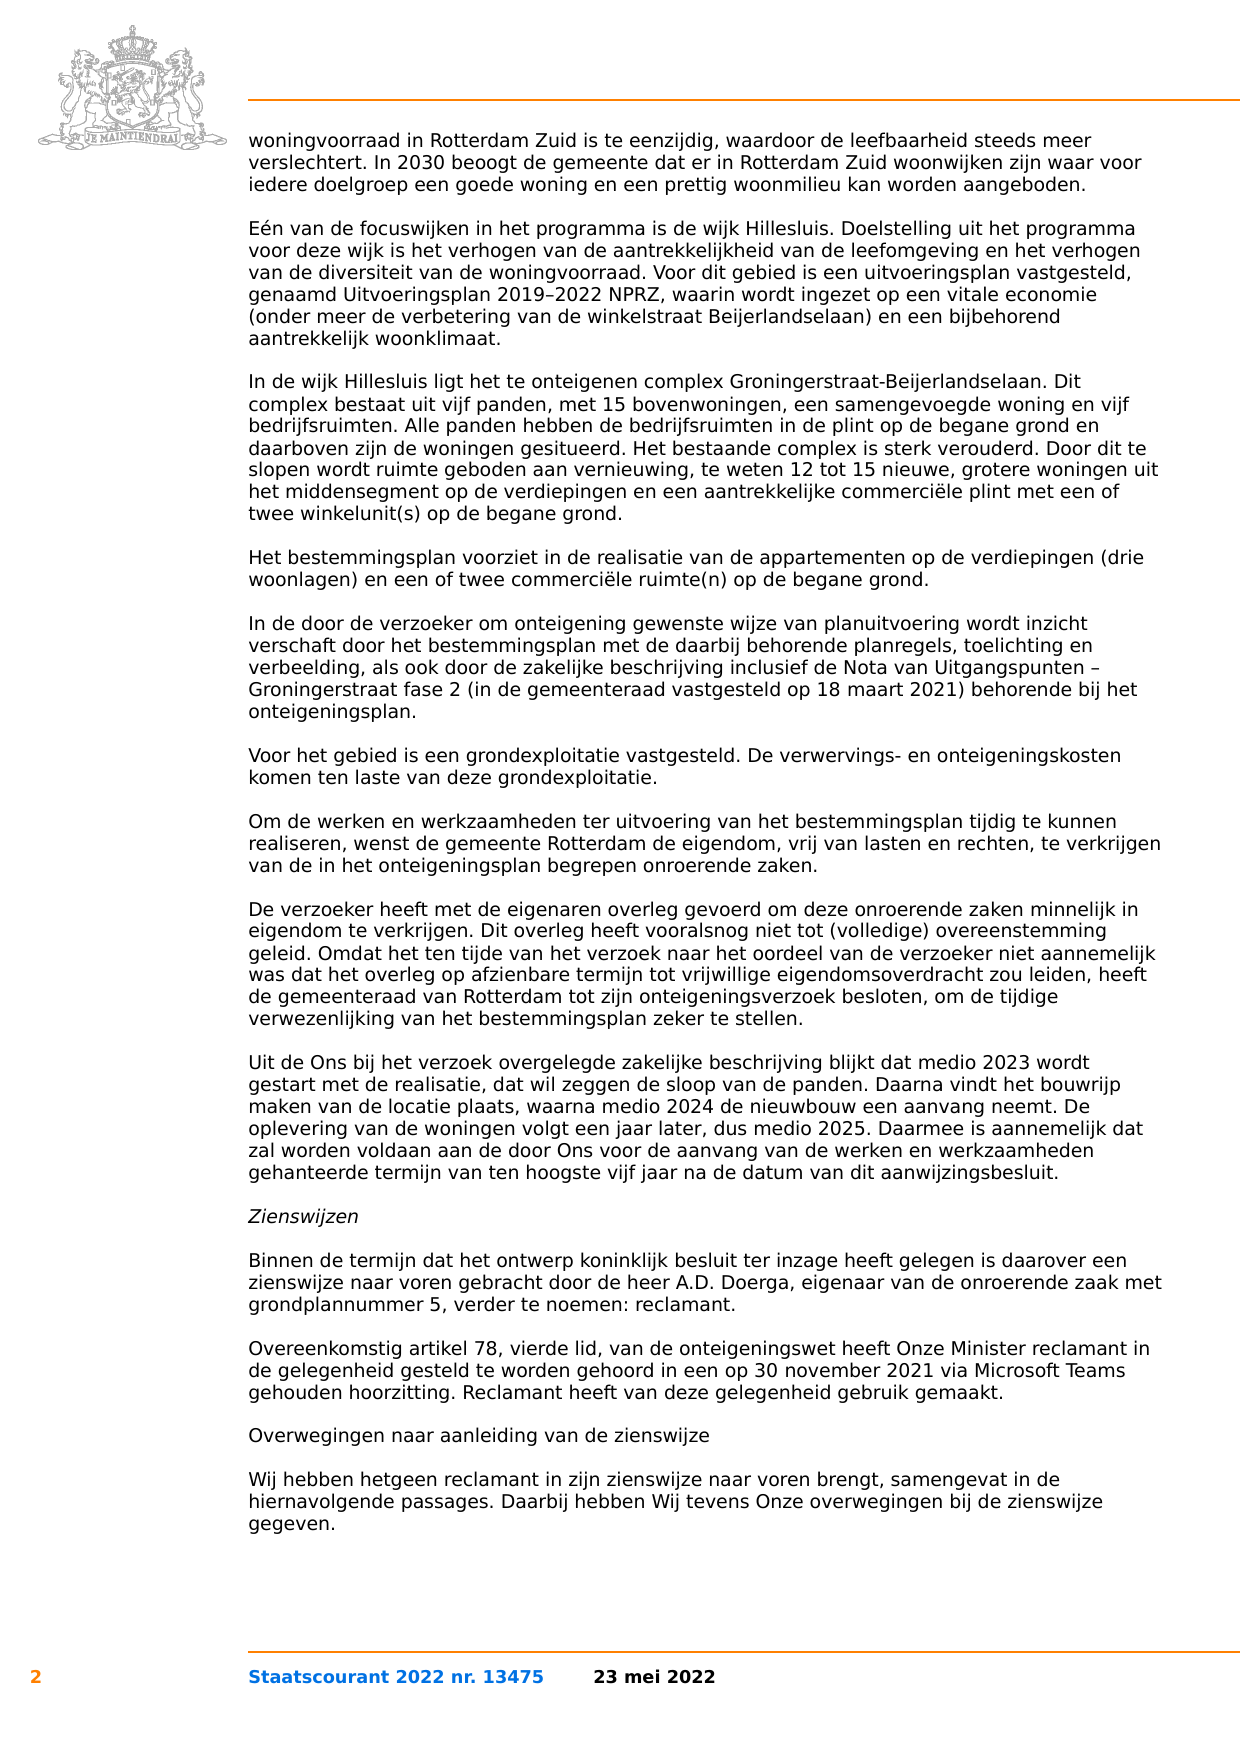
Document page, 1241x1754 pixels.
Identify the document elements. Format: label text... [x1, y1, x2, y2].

text Uit de Ons bij het verzoek overgelegde zakelijke beschrijving blijkt dat medio 2023 wordt gestart met de realisatie, dat wil zeggen de sloop van de panden. Daarna vindt het bouwrijp maken van de locatie plaats, waarna medio 2024 de nieuwbouw een aanvang neemt. De oplevering van de woningen volgt een jaar later, dus medio 2025. Daarmee is aannemelijk dat zal worden voldaan aan de door Ons voor de aanvang van de werken en werkzaamheden gehanteerde termijn van ten hoogste vijf jaar na de datum van dit aanwijzingsbesluit. [248, 1052, 1163, 1184]
text Voor het gebied is een grondexploitatie vastgesteld. De verwervings- en onteigeningskosten komen ten laste van deze grondexploitatie. [248, 745, 1163, 789]
text In de wijk Hillesluis ligt het te onteigenen complex Groningerstraat-Beijerlandselaan. Dit complex bestaat uit vijf panden, met 15 bovenwoningen, een samengevoegde woning en vijf bedrijfsruimten. Alle panden hebben de bedrijfsruimten in de plint op de begane grond en daarboven zijn de woningen gesitueerd. Het bestaande complex is sterk verouderd. Door dit te slopen wordt ruimte geboden aan vernieuwing, te weten 12 tot 15 nieuwe, grotere woningen uit het middensegment op de verdiepingen en een aantrekkelijke commerciële plint met een of twee winkelunit(s) op de begane grond. [248, 371, 1163, 525]
text Overeenkomstig artikel 78, vierde lid, van de onteigeningswet heeft Onze Minister reclamant in de gelegenheid gesteld te worden gehoord in een op 30 november 2021 via Microsoft Teams gehouden hoorzitting. Reclamant heeft van deze gelegenheid gebruik gemaakt. [248, 1338, 1163, 1403]
text De verzoeker heeft met de eigenaren overleg gevoerd om deze onroerende zaken minnelijk in eigendom te verkrijgen. Dit overleg heeft vooralsnog niet tot (volledige) overeenstemming geleid. Omdat het ten tijde van het verzoek naar het oordeel van de verzoeker niet aannemelijk was dat het overleg op afzienbare termijn tot vrijwillige eigendomsoverdracht zou leiden, heeft de gemeenteraad van Rotterdam tot zijn onteigeningsverzoek besloten, om de tijdige verwezenlijking van het bestemmingsplan zeker te stellen. [248, 898, 1163, 1030]
text woningvoorraad in Rotterdam Zuid is te eenzijdig, waardoor de leefbaarheid steeds meer verslechtert. In 2030 beoogt de gemeente dat er in Rotterdam Zuid woonwijken zijn waar voor iedere doelgroep een goede woning en een prettig woonmilieu kan worden aangeboden. [248, 130, 1163, 196]
text In de door de verzoeker om onteigening gewenste wijze van planuitvoering wordt inzicht verschaft door het bestemmingsplan met de daarbij behorende planregels, toelichting en verbeelding, als ook door de zakelijke beschrijving inclusief de Nota van Uitgangspunten – Groningerstraat fase 2 (in de gemeenteraad vastgesteld op 18 maart 2021) behorende bij het onteigeningsplan. [248, 613, 1163, 723]
text Het bestemmingsplan voorziet in de realisatie van de appartementen op de verdiepingen (drie woonlagen) en een of twee commerciële ruimte(n) op de begane grond. [248, 547, 1163, 591]
picture [38, 25, 227, 150]
text Binnen de termijn dat het ontwerp koninklijk besluit ter inzage heeft gelegen is daarover een zienswijze naar voren gebracht door de heer A.D. Doerga, eigenaar van de onroerende zaak met grondplannummer 5, verder te noemen: reclamant. [248, 1250, 1163, 1316]
subtitle Zienswijzen [248, 1206, 1163, 1228]
text Overwegingen naar aanleiding van de zienswijze [248, 1425, 1163, 1447]
text Wij hebben hetgeen reclamant in zijn zienswijze naar voren brengt, samengevat in de hiernavolgende passages. Daarbij hebben Wij tevens Onze overwegingen bij de zienswijze gegeven. [248, 1469, 1163, 1535]
text Om de werken en werkzaamheden ter uitvoering van het bestemmingsplan tijdig te kunnen realiseren, wenst de gemeente Rotterdam de eigendom, vrij van lasten en rechten, te verkrijgen van de in het onteigeningsplan begrepen onroerende zaken. [248, 811, 1163, 877]
text Eén van de focuswijken in het programma is de wijk Hillesluis. Doelstelling uit het programma voor deze wijk is het verhogen van de aantrekkelijkheid van de leefomgeving en het verhogen van de diversiteit van de woningvoorraad. Voor dit gebied is een uitvoeringsplan vastgesteld, genaamd Uitvoeringsplan 2019–2022 NPRZ, waarin wordt ingezet op een vitale economie (onder meer de verbetering van de winkelstraat Beijerlandselaan) en een bijbehorend aantrekkelijk woonklimaat. [248, 218, 1163, 349]
